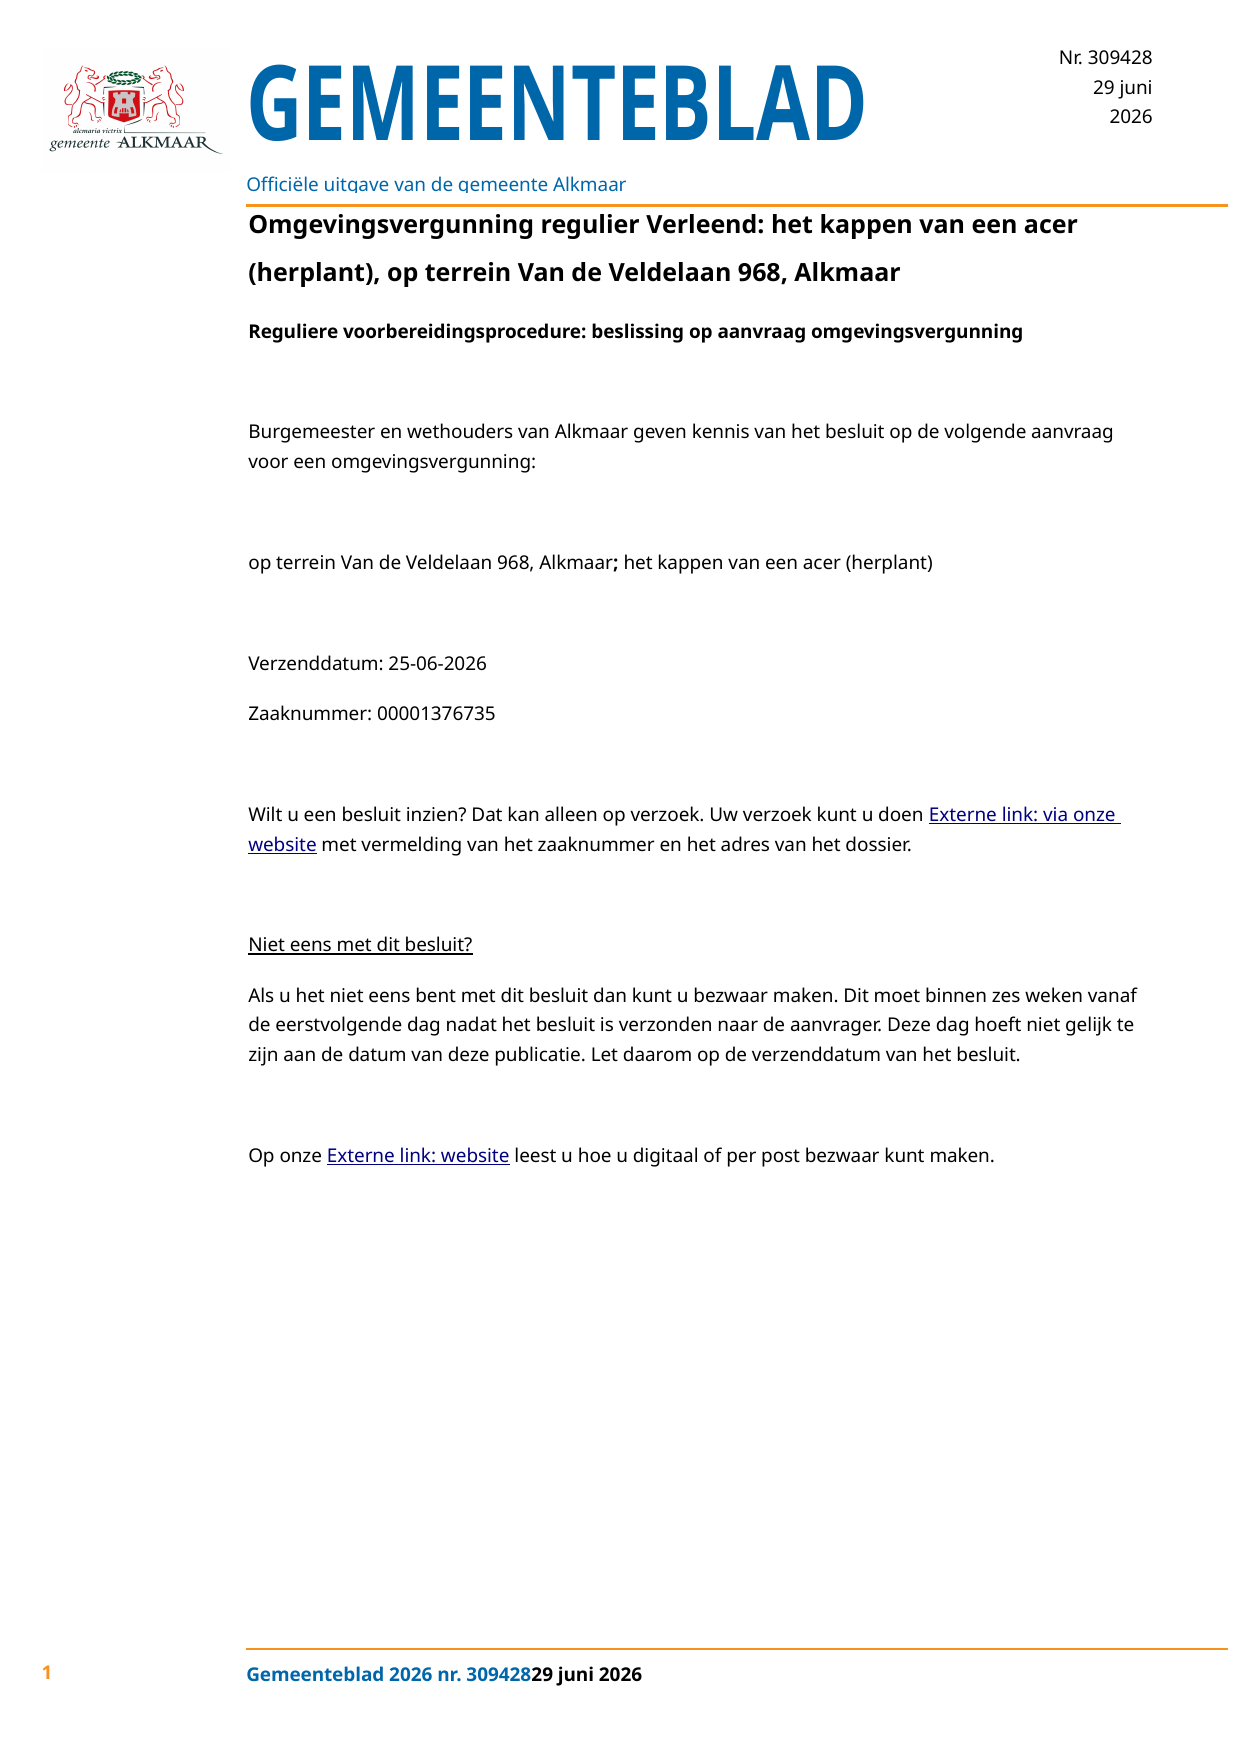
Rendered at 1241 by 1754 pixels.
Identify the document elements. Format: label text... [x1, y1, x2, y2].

text Zaaknummer: 00001376735 [248, 700, 1152, 726]
text Omgevingsvergunning regulier Verleend: het kappen van een acer (herplant), op terrein Van de Veldelaan 968, Alkmaar [248, 207, 1152, 288]
text op terrein Van de Veldelaan 968, Alkmaar; het kappen van een acer (herplant) [248, 549, 1152, 575]
text Wilt u een besluit inzien? Dat kan alleen op verzoek. Uw verzoek kunt u doen Externe link: via onze website met vermelding van het zaaknummer en het adres van het dossier. [248, 801, 1152, 857]
text Niet eens met dit besluit? [248, 932, 1152, 957]
text Op onze Externe link: website leest u hoe u digitaal of per post bezwaar kunt maken. [248, 1142, 1152, 1168]
text Reguliere voorbereidingsprocedure: beslissing op aanvraag omgevingsvergunning [248, 318, 1152, 344]
text Als u het niet eens bent met dit besluit dan kunt u bezwaar maken. Dit moet binnen zes weken vanaf de eerstvolgende dag nadat het besluit is verzonden naar de aanvrager. Deze dag hoeft niet gelijk te zijn aan de datum van deze publicatie. Let daarom op de verzenddatum van het besluit. [248, 982, 1152, 1067]
text Verzenddatum: 25-06-2026 [248, 650, 1152, 676]
picture [41, 47, 231, 172]
text Burgemeester en wethouders van Alkmaar geven kennis van het besluit op de volgende aanvraag voor een omgevingsvergunning: [248, 419, 1152, 474]
